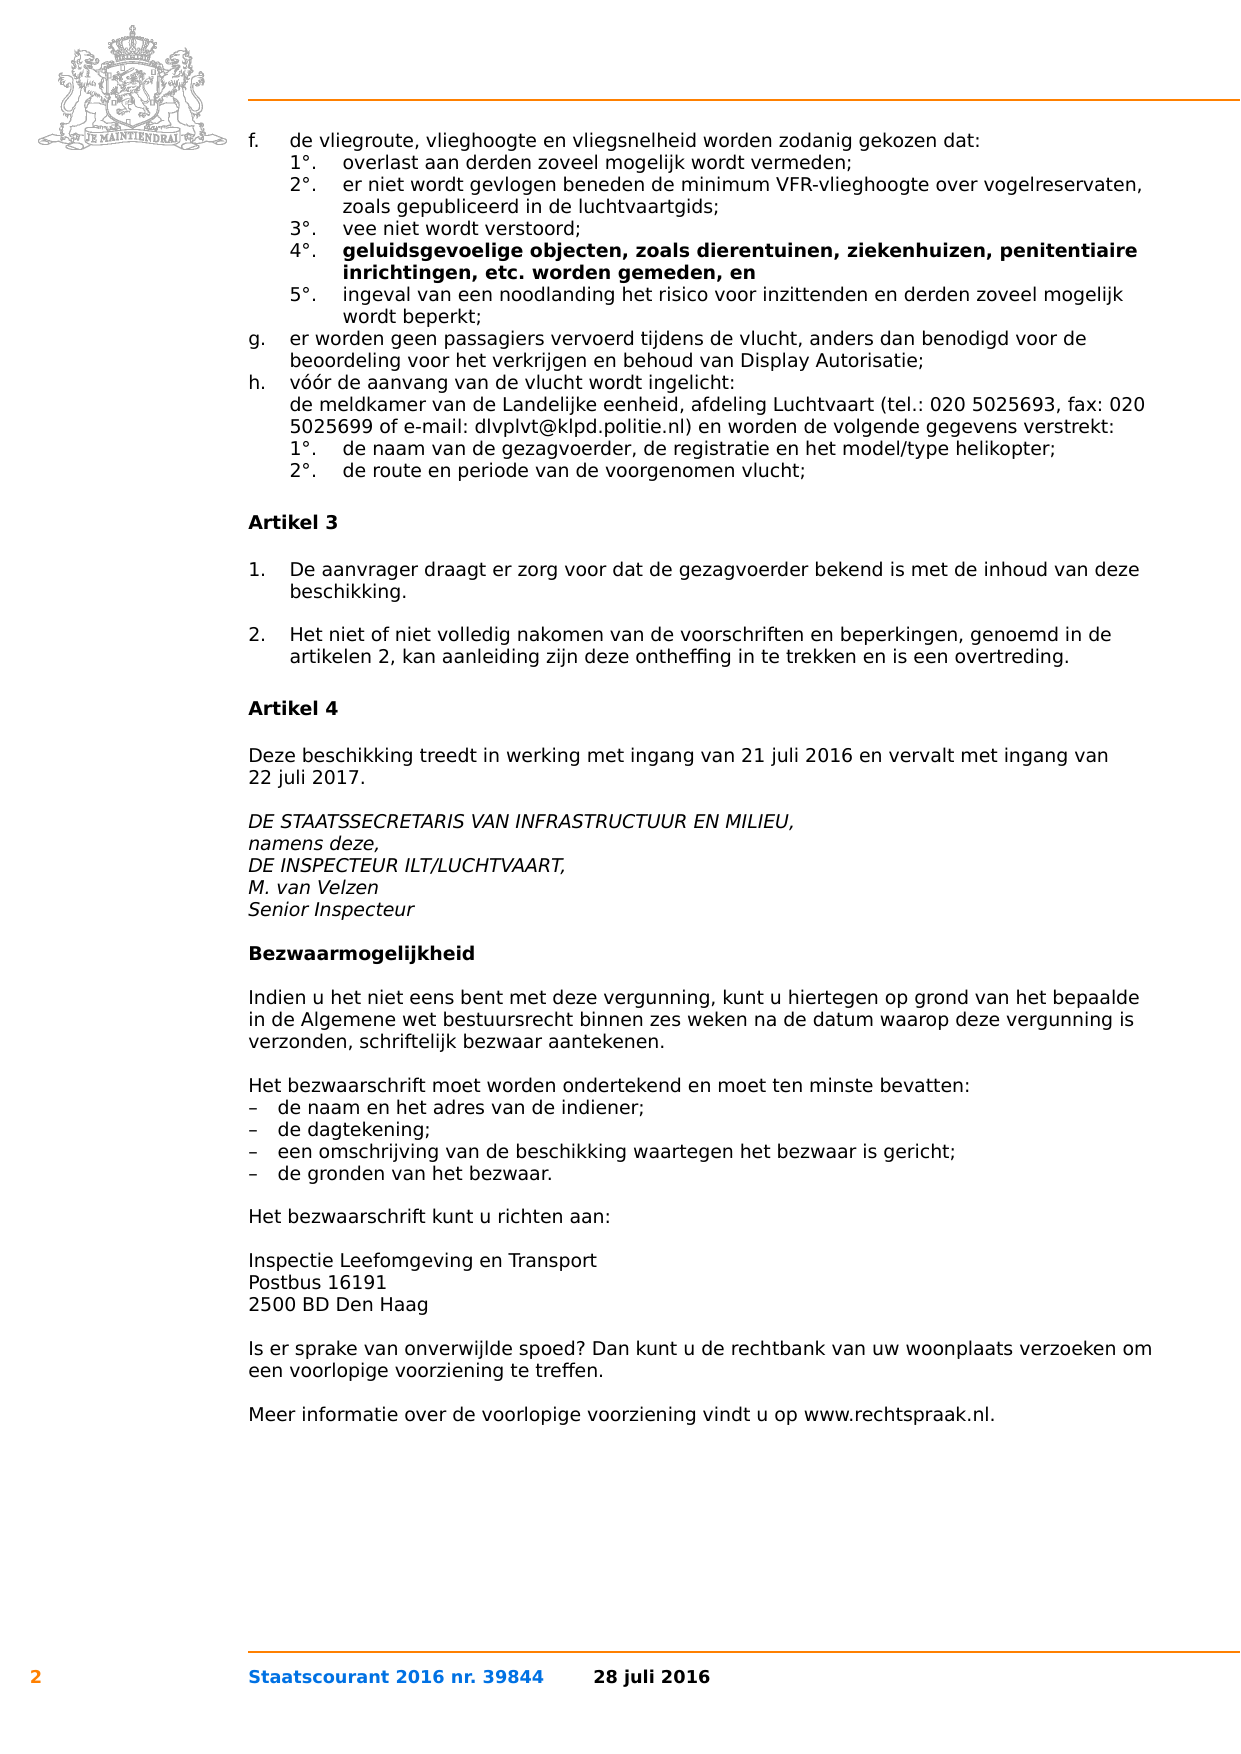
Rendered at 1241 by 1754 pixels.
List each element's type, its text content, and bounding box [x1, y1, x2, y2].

picture [38, 25, 227, 150]
text – de dagtekening; [248, 1118, 1163, 1141]
text Bezwaarmogelijkheid [248, 943, 1163, 965]
text Het bezwaarschrift kunt u richten aan: [248, 1206, 1163, 1228]
text – de gronden van het bezwaar. [248, 1162, 1163, 1184]
text 3°. vee niet wordt verstoord; [289, 218, 1163, 240]
text h. vóór de aanvang van de vlucht wordt ingelicht: [248, 372, 1163, 394]
text 1°. overlast aan derden zoveel mogelijk wordt vermeden; [289, 152, 1163, 174]
text 2500 BD Den Haag [248, 1294, 1163, 1316]
subtitle Artikel 3 [248, 512, 1163, 533]
text DE STAATSSECRETARIS VAN INFRASTRUCTUUR EN MILIEU, namens deze, DE INSPECTEUR ILT/LUCHTVAART, M. van Velzen Senior Inspecteur [248, 811, 1163, 921]
text – een omschrijving van de beschikking waartegen het bezwaar is gericht; [248, 1141, 1163, 1162]
text f. de vliegroute, vlieghoogte en vliegsnelheid worden zodanig gekozen dat: [248, 130, 1163, 152]
text Postbus 16191 [248, 1272, 1163, 1294]
text 2°. er niet wordt gevlogen beneden de minimum VFR-vlieghoogte over vogelreservaten, zoals gepubliceerd in de luchtvaartgids; [289, 174, 1163, 218]
text Het bezwaarschrift moet worden ondertekend en moet ten minste bevatten: [248, 1074, 1163, 1097]
text 5°. ingeval van een noodlanding het risico voor inzittenden en derden zoveel mogelijk wordt beperkt; [289, 284, 1163, 328]
text 1°. de naam van de gezagvoerder, de registratie en het model/type helikopter; [289, 438, 1163, 459]
text 1. De aanvrager draagt er zorg voor dat de gezagvoerder bekend is met de inhoud van deze beschikking. [248, 558, 1163, 602]
text Deze beschikking treedt in werking met ingang van 21 juli 2016 en vervalt met ingang van 22 juli 2017. [248, 745, 1163, 789]
text Indien u het niet eens bent met deze vergunning, kunt u hiertegen op grond van het bepaalde in de Algemene wet bestuursrecht binnen zes weken na de datum waarop deze vergunning is verzonden, schriftelijk bezwaar aantekenen. [248, 987, 1163, 1053]
subtitle Artikel 4 [248, 698, 1163, 720]
text Meer informatie over de voorlopige voorziening vindt u op www.rechtspraak.nl. [248, 1404, 1163, 1426]
text Is er sprake van onverwijlde spoed? Dan kunt u de rechtbank van uw woonplaats verzoeken om een voorlopige voorziening te treffen. [248, 1338, 1163, 1382]
text Inspectie Leefomgeving en Transport [248, 1250, 1163, 1272]
text – de naam en het adres van de indiener; [248, 1097, 1163, 1118]
text 2. Het niet of niet volledig nakomen van de voorschriften en beperkingen, genoemd in de artikelen 2, kan aanleiding zijn deze ontheffing in te trekken en is een overtreding. [248, 624, 1163, 668]
text 2°. de route en periode van de voorgenomen vlucht; [289, 459, 1163, 482]
text de meldkamer van de Landelijke eenheid, afdeling Luchtvaart (tel.: 020 5025693, fax: 020 5025699 of e-mail: dlvplvt@klpd.politie.nl) en worden de volgende gegevens verstrekt: [289, 394, 1163, 438]
text g. er worden geen passagiers vervoerd tijdens de vlucht, anders dan benodigd voor de beoordeling voor het verkrijgen en behoud van Display Autorisatie; [248, 328, 1163, 372]
text 4°. geluidsgevoelige objecten, zoals dierentuinen, ziekenhuizen, penitentiaire inrichtingen, etc. worden gemeden, en [289, 240, 1163, 284]
